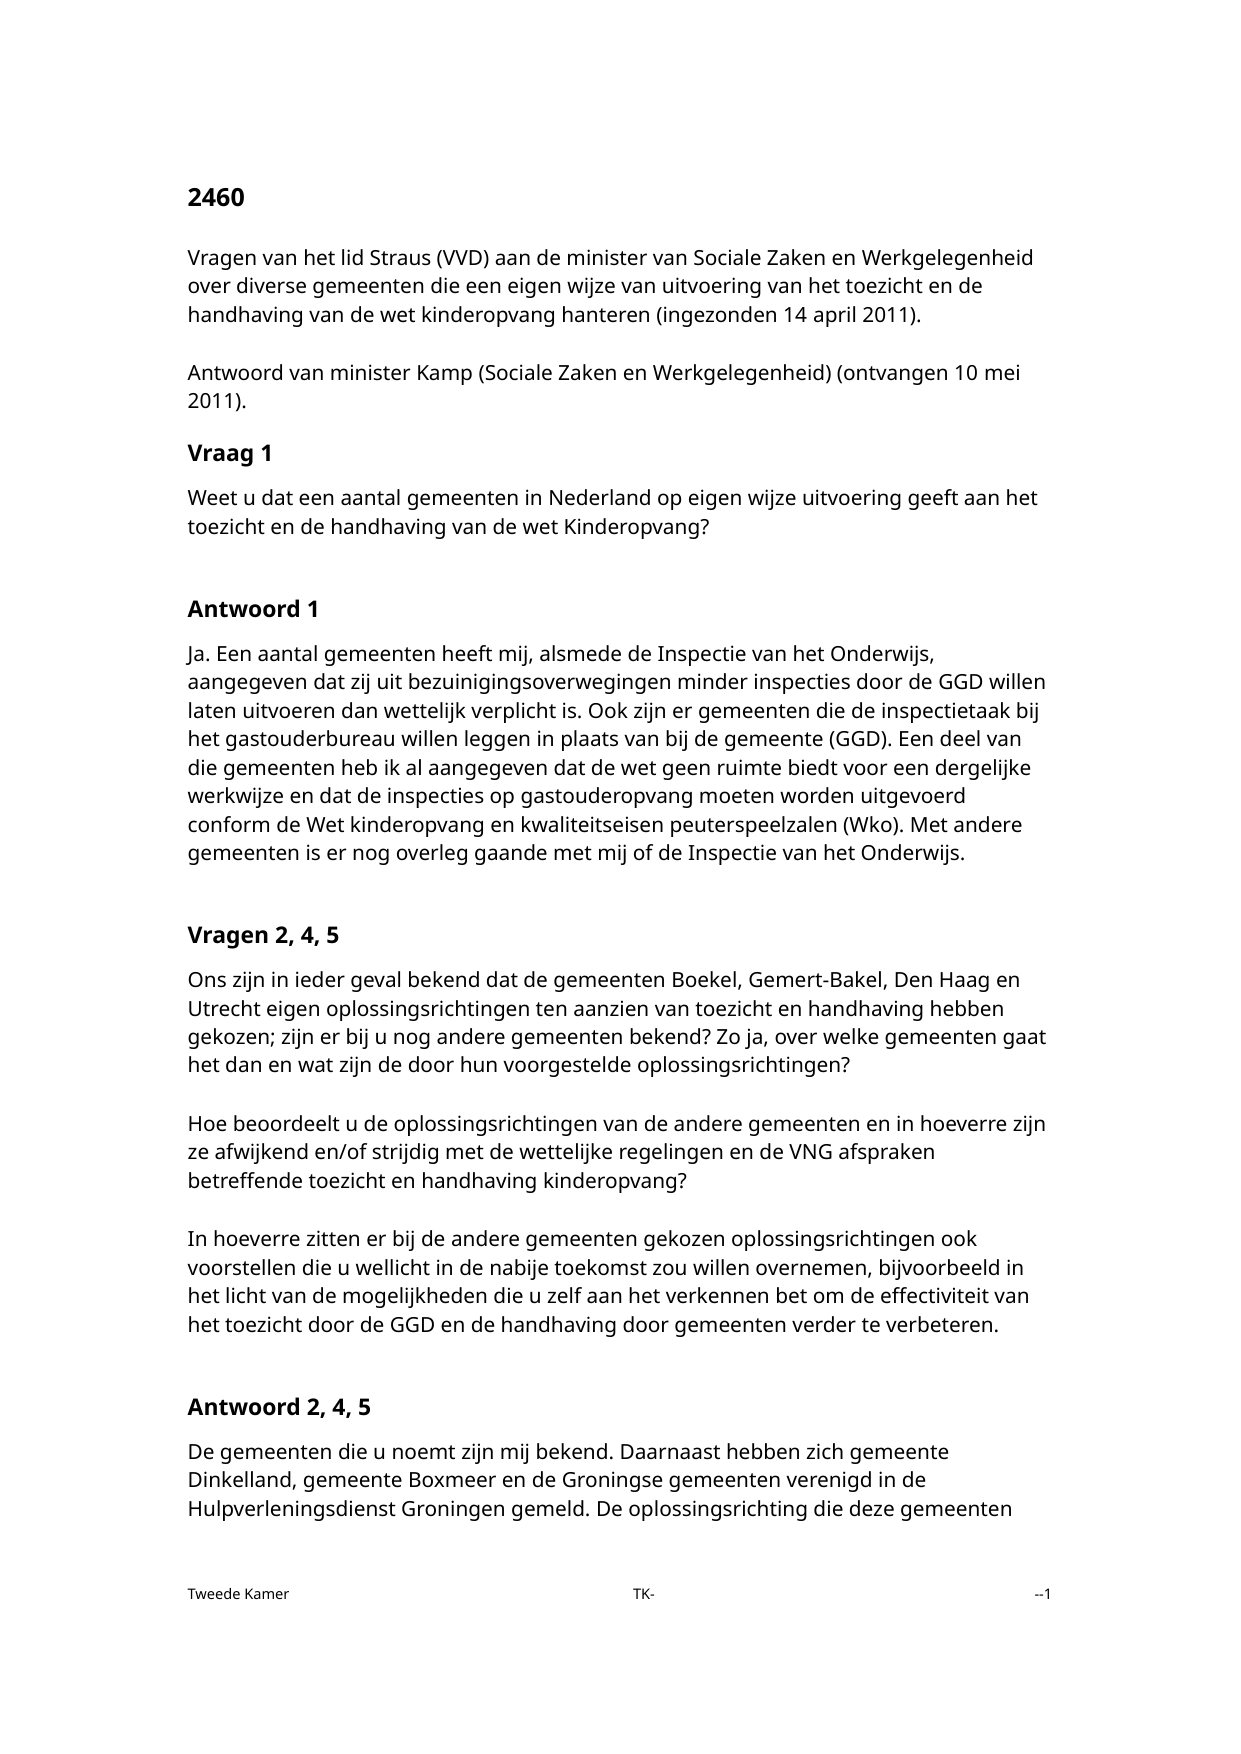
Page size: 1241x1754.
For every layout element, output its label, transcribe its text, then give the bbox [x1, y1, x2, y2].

subtitle Antwoord 2, 4, 5 [187, 1391, 1053, 1422]
text Ons zijn in ieder geval bekend dat de gemeenten Boekel, Gemert-Bakel, Den Haag en Utrecht eigen oplossingsrichtingen ten aanzien van toezicht en handhaving hebben gekozen; zijn er bij u nog andere gemeenten bekend? Zo ja, over welke gemeenten gaat het dan en wat zijn de door hun voorgestelde oplossingsrichtingen? [187, 965, 1053, 1079]
text In hoeverre zitten er bij de andere gemeenten gekozen oplossingsrichtingen ook voorstellen die u wellicht in de nabije toekomst zou willen overnemen, bijvoorbeeld in het licht van de mogelijkheden die u zelf aan het verkennen bet om de effectiviteit van het toezicht door de GGD en de handhaving door gemeenten verder te verbeteren. [187, 1224, 1053, 1338]
text Ja. Een aantal gemeenten heeft mij, alsmede de Inspectie van het Onderwijs, aangegeven dat zij uit bezuinigingsoverwegingen minder inspecties door de GGD willen laten uitvoeren dan wettelijk verplicht is. Ook zijn er gemeenten die de inspectietaak bij het gastouderbureau willen leggen in plaats van bij de gemeente (GGD). Een deel van die gemeenten heb ik al aangegeven dat de wet geen ruimte biedt voor een dergelijke werkwijze en dat de inspecties op gastouderopvang moeten worden uitgevoerd conform de Wet kinderopvang en kwaliteitseisen peuterspeelzalen (Wko). Met andere gemeenten is er nog overleg gaande met mij of de Inspectie van het Onderwijs. [187, 639, 1053, 867]
text Hoe beoordeelt u de oplossingsrichtingen van de andere gemeenten en in hoeverre zijn ze afwijkend en/of strijdig met de wettelijke regelingen en de VNG afspraken betreffende toezicht en handhaving kinderopvang? [187, 1109, 1053, 1194]
text Weet u dat een aantal gemeenten in Nederland op eigen wijze uitvoering geeft aan het toezicht en de handhaving van de wet Kinderopvang? [187, 483, 1053, 540]
text Antwoord van minister Kamp (Sociale Zaken en Werkgelegenheid) (ontvangen 10 mei 2011). [187, 358, 1053, 415]
text Vragen van het lid Straus (VVD) aan de minister van Sociale Zaken en Werkgelegenheid over diverse gemeenten die een eigen wijze van uitvoering van het toezicht en de handhaving van de wet kinderopvang hanteren (ingezonden 14 april 2011). [187, 243, 1053, 328]
subtitle Vragen 2, 4, 5 [187, 919, 1053, 950]
subtitle Antwoord 1 [187, 593, 1053, 624]
subtitle Vraag 1 [187, 437, 1053, 468]
text 2460 [187, 179, 1053, 213]
text De gemeenten die u noemt zijn mij bekend. Daarnaast hebben zich gemeente Dinkelland, gemeente Boxmeer en de Groningse gemeenten verenigd in de Hulpverleningsdienst Groningen gemeld. De oplossingsrichting die deze gemeenten [187, 1437, 1053, 1522]
